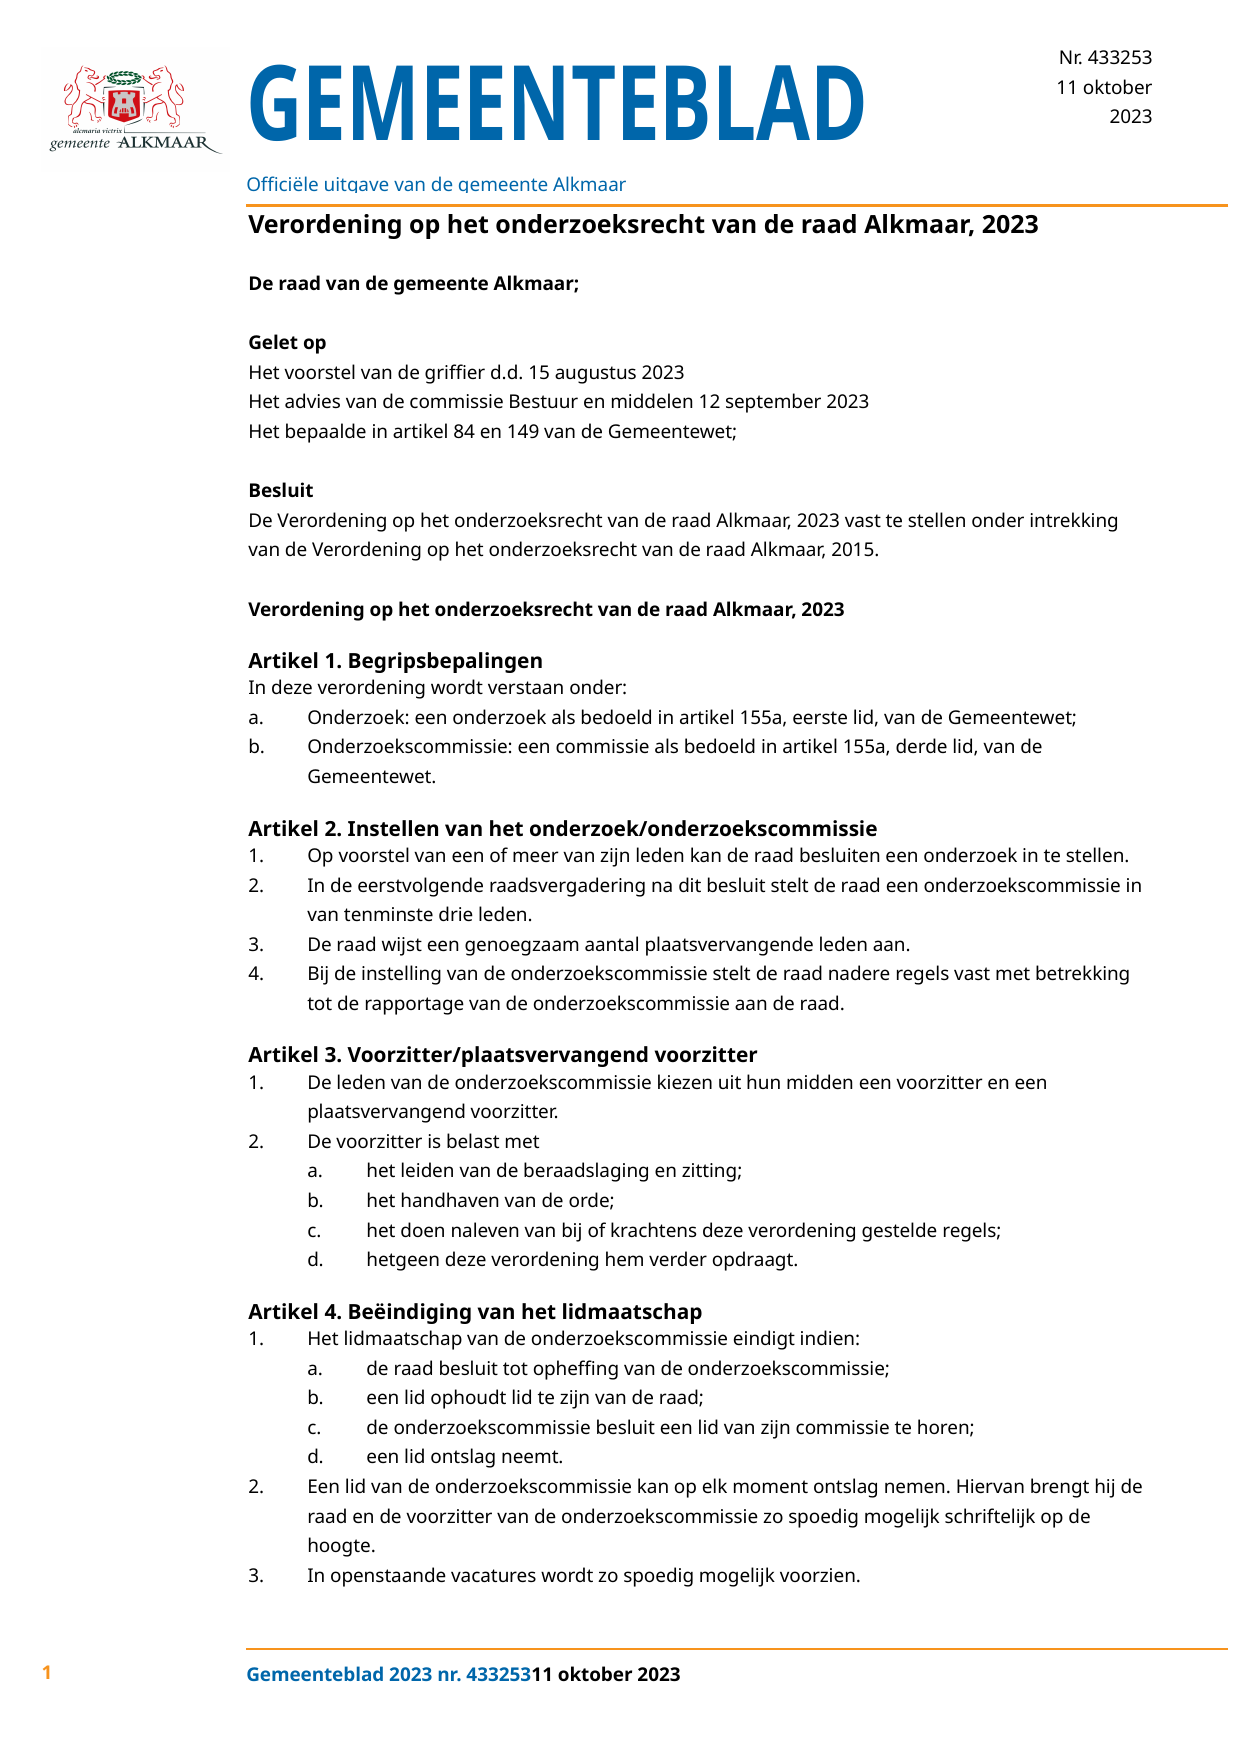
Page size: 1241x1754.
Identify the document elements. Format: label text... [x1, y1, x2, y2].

list de onderzoekscommissie besluit een lid van zijn commissie te horen; [307, 1414, 1152, 1440]
list Het lidmaatschap van de onderzoekscommissie eindigt indien: [248, 1325, 1152, 1351]
text Besluit [248, 477, 1152, 503]
text Het bepaalde in artikel 84 en 149 van de Gemeentewet; [248, 418, 1152, 444]
text Verordening op het onderzoeksrecht van de raad Alkmaar, 2023 [248, 207, 1152, 241]
list Onderzoekscommissie: een commissie als bedoeld in artikel 155a, derde lid, van de Gemeentewet. [248, 734, 1152, 789]
text De Verordening op het onderzoeksrecht van de raad Alkmaar, 2023 vast te stellen onder intrekking van de Verordening op het onderzoeksrecht van de raad Alkmaar, 2015. [248, 507, 1152, 562]
text Gelet op [248, 329, 1152, 355]
text Artikel 2. Instellen van het onderzoek/onderzoekscommissie [248, 814, 1152, 842]
text Het advies van de commissie Bestuur en middelen 12 september 2023 [248, 389, 1152, 414]
text Artikel 3. Voorzitter/plaatsvervangend voorzitter [248, 1041, 1152, 1069]
list een lid ontslag neemt. [307, 1444, 1152, 1469]
list het handhaven van de orde; [307, 1187, 1152, 1213]
list een lid ophoudt lid te zijn van de raad; [307, 1384, 1152, 1410]
list Een lid van de onderzoekscommissie kan op elk moment ontslag nemen. Hiervan brengt hij de raad en de voorzitter van de onderzoekscommissie zo spoedig mogelijk schriftelijk op de hoogte. [248, 1473, 1152, 1558]
list In de eerstvolgende raadsvergadering na dit besluit stelt de raad een onderzoekscommissie in van tenminste drie leden. [248, 872, 1152, 927]
list het doen naleven van bij of krachtens deze verordening gestelde regels; [307, 1217, 1152, 1243]
text Het voorstel van de griffier d.d. 15 augustus 2023 [248, 359, 1152, 385]
text In deze verordening wordt verstaan onder: [248, 674, 1152, 700]
list De leden van de onderzoekscommissie kiezen uit hun midden een voorzitter en een plaatsvervangend voorzitter. [248, 1069, 1152, 1124]
list De voorzitter is belast met [248, 1128, 1152, 1154]
text Artikel 1. Begripsbepalingen [248, 646, 1152, 674]
list Bij de instelling van de onderzoekscommissie stelt de raad nadere regels vast met betrekking tot de rapportage van de onderzoekscommissie aan de raad. [248, 961, 1152, 1016]
list De raad wijst een genoegzaam aantal plaatsvervangende leden aan. [248, 931, 1152, 957]
list de raad besluit tot opheffing van de onderzoekscommissie; [307, 1355, 1152, 1381]
text De raad van de gemeente Alkmaar; [248, 270, 1152, 296]
list In openstaande vacatures wordt zo spoedig mogelijk voorzien. [248, 1562, 1152, 1588]
list hetgeen deze verordening hem verder opdraagt. [307, 1246, 1152, 1272]
text Artikel 4. Beëindiging van het lidmaatschap [248, 1297, 1152, 1325]
picture [41, 47, 231, 172]
list het leiden van de beraadslaging en zitting; [307, 1158, 1152, 1183]
list Op voorstel van een of meer van zijn leden kan de raad besluiten een onderzoek in te stellen. [248, 842, 1152, 868]
text Verordening op het onderzoeksrecht van de raad Alkmaar, 2023 [248, 596, 1152, 621]
list Onderzoek: een onderzoek als bedoeld in artikel 155a, eerste lid, van de Gemeentewet; [248, 704, 1152, 730]
